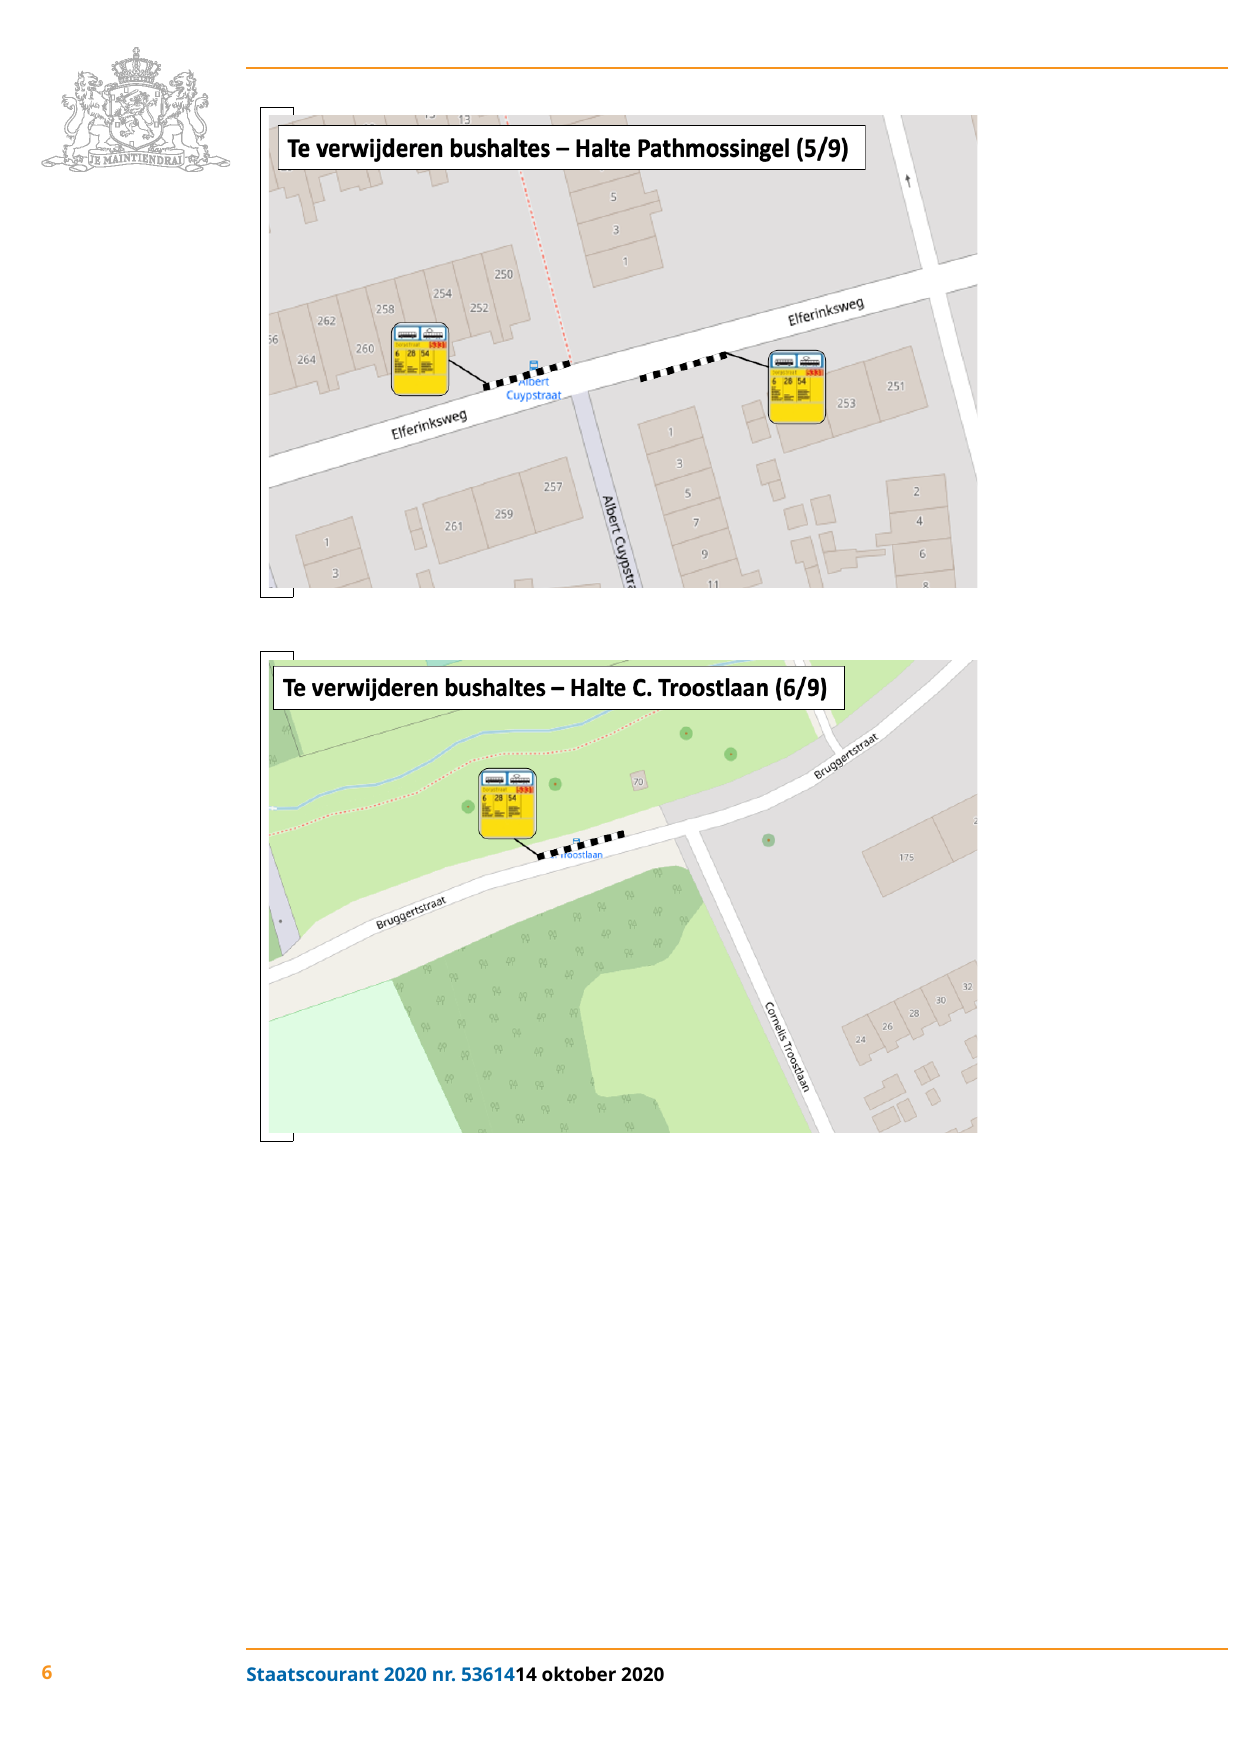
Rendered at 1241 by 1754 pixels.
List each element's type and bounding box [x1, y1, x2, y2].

picture [41, 47, 231, 172]
picture [268, 115, 978, 588]
picture [268, 660, 978, 1133]
